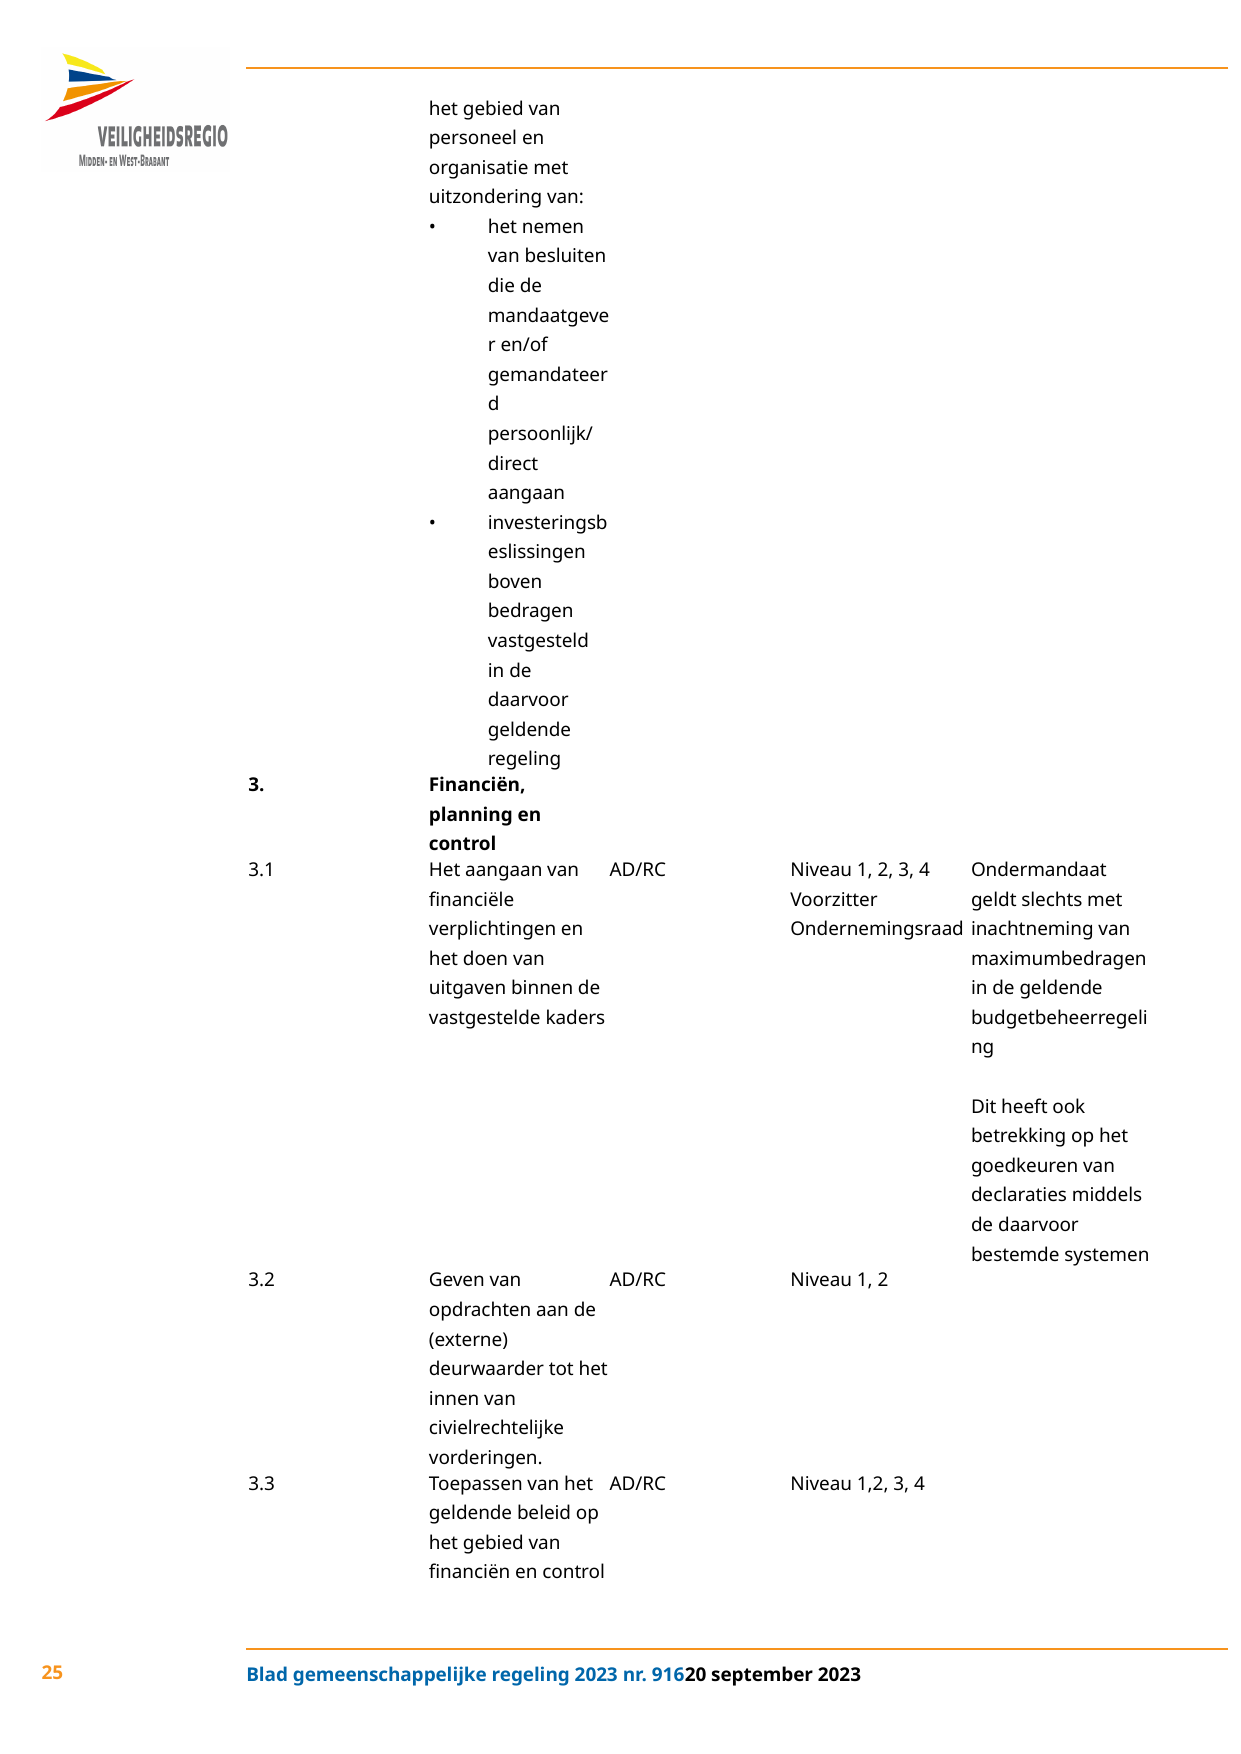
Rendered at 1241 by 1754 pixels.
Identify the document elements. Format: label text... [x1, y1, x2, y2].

table_cell 3.1 [248, 856, 429, 1267]
table_cell Geven van opdrachten aan de (externe) deurwaarder tot het innen van civielrechtelijke vorderingen. [429, 1267, 609, 1470]
table_cell Niveau 1, 2, 3, 4 Voorzitter Ondernemingsraad [790, 856, 971, 1267]
table_cell AD/RC [609, 856, 790, 1267]
table_cell 3.3 [248, 1470, 429, 1584]
table_cell [971, 95, 1152, 771]
table_cell Toepassen van het geldende beleid op het gebied van financiën en control [429, 1470, 609, 1584]
table_cell 3. [248, 771, 429, 856]
table_cell [790, 95, 971, 771]
table_cell 3.2 [248, 1267, 429, 1470]
table_cell Niveau 1,2, 3, 4 [790, 1470, 971, 1584]
table_cell [248, 95, 429, 771]
table_cell AD/RC [609, 1267, 790, 1470]
table_cell Ondermandaat geldt slechts met inachtneming van maximumbedragen in de geldende budgetbeheerregeling Dit heeft ook betrekking op het goedkeuren van declaraties middels de daarvoor bestemde systemen [971, 856, 1152, 1267]
picture [41, 47, 231, 172]
table_cell [971, 1470, 1152, 1584]
table_cell het gebied van personeel en organisatie met uitzondering van: het nemen van besluiten die de mandaatgever en/of gemandateerd persoonlijk/ direct aangaan investeringsbeslissingen boven bedragen vastgesteld in de daarvoor geldende regeling [429, 95, 609, 771]
table_cell Niveau 1, 2 [790, 1267, 971, 1470]
table_cell [971, 771, 1152, 856]
table_cell AD/RC [609, 1470, 790, 1584]
table_cell Financiën, planning en control [429, 771, 609, 856]
table_cell [790, 771, 971, 856]
table_cell [971, 1267, 1152, 1470]
table_cell [609, 771, 790, 856]
table_cell [609, 95, 790, 771]
table_cell Het aangaan van financiële verplichtingen en het doen van uitgaven binnen de vastgestelde kaders [429, 856, 609, 1267]
